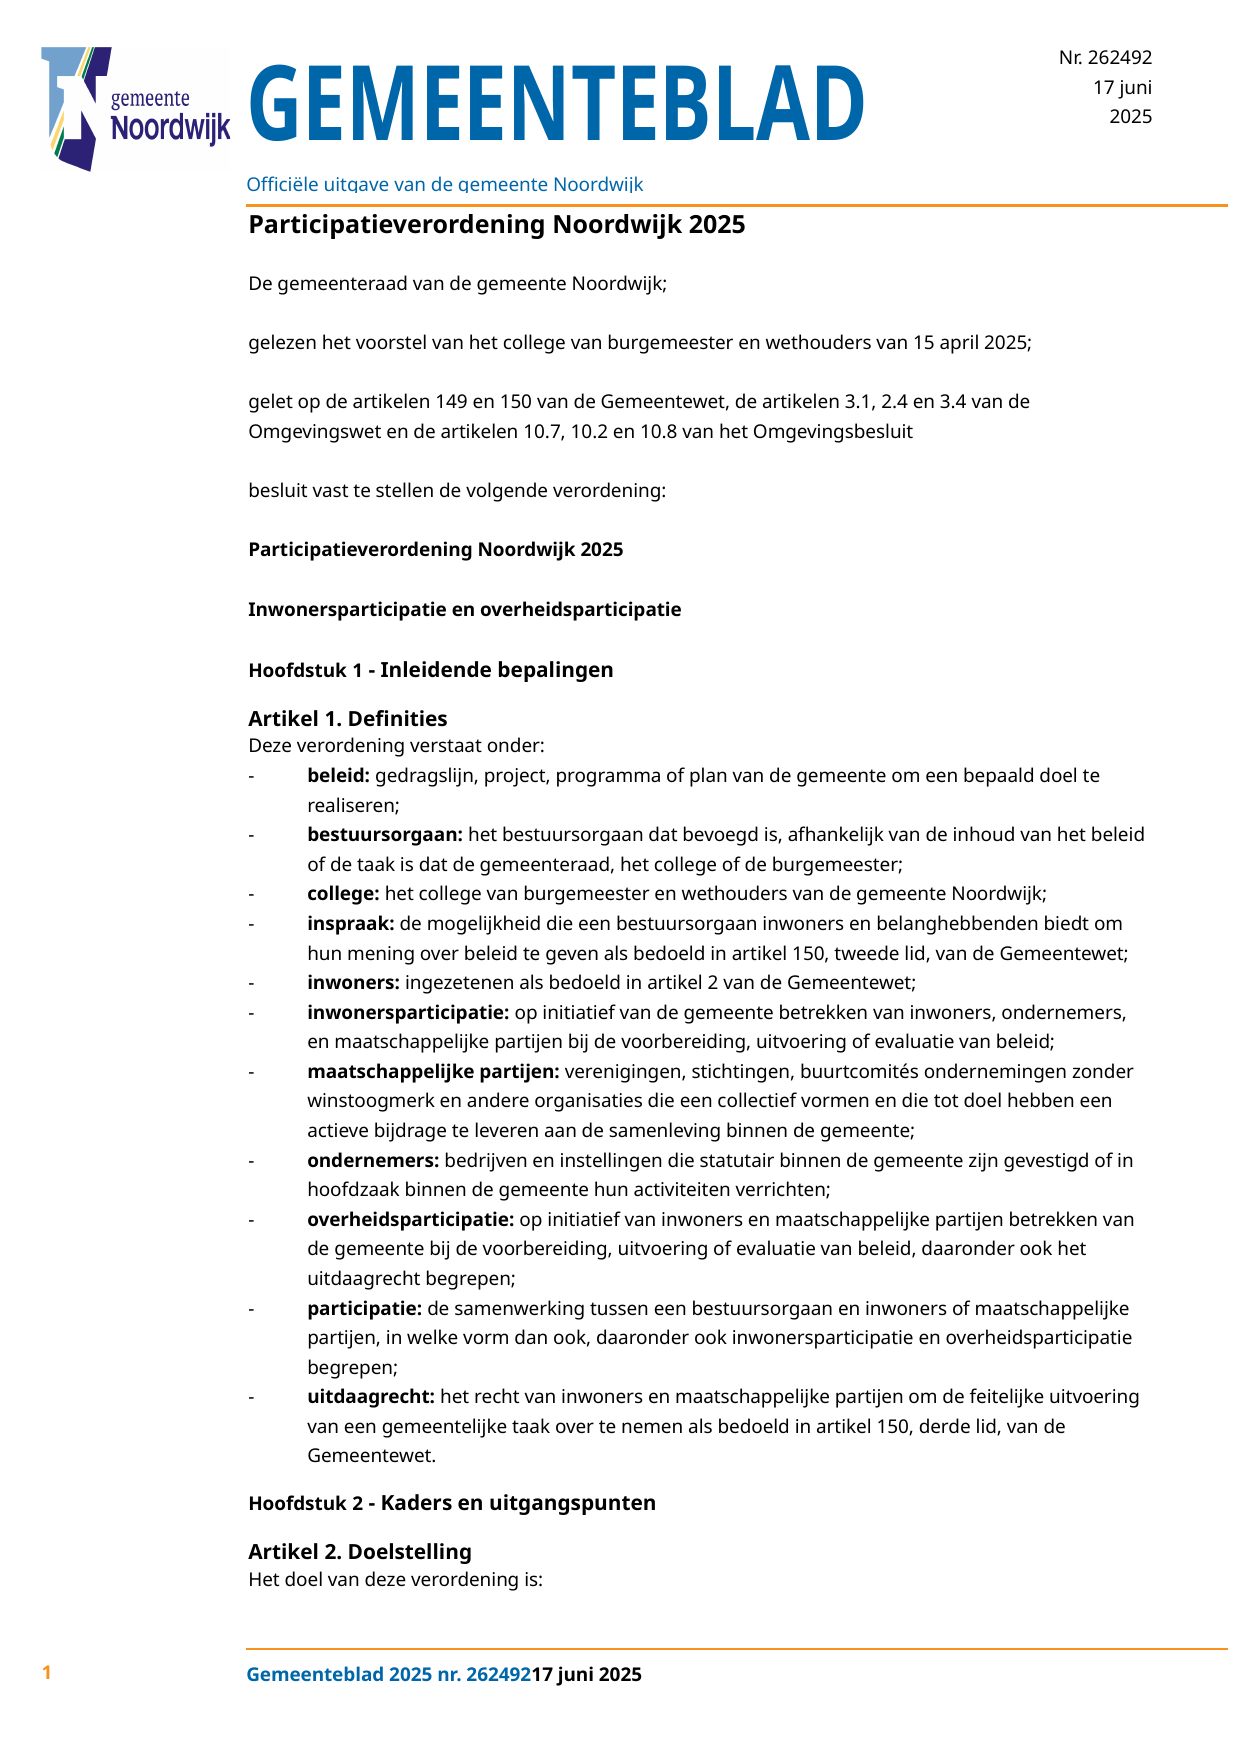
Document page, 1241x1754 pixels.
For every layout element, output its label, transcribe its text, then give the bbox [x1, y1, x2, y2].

text gelezen het voorstel van het college van burgemeester en wethouders van 15 april 2025; [248, 329, 1152, 355]
list college: het college van burgemeester en wethouders van de gemeente Noordwijk; [248, 881, 1152, 906]
list ondernemers: bedrijven en instellingen die statutair binnen de gemeente zijn gevestigd of in hoofdzaak binnen de gemeente hun activiteiten verrichten; [248, 1147, 1152, 1202]
list inwoners: ingezetenen als bedoeld in artikel 2 van de Gemeentewet; [248, 969, 1152, 995]
text Hoofdstuk 1 - Inleidende bepalingen [248, 655, 1152, 683]
list maatschappelijke partijen: verenigingen, stichtingen, buurtcomités ondernemingen zonder winstoogmerk en andere organisaties die een collectief vormen en die tot doel hebben een actieve bijdrage te leveren aan de samenleving binnen de gemeente; [248, 1058, 1152, 1143]
text Artikel 2. Doelstelling [248, 1537, 1152, 1566]
list beleid: gedragslijn, project, programma of plan van de gemeente om een bepaald doel te realiseren; [248, 762, 1152, 817]
text Participatieverordening Noordwijk 2025 [248, 537, 1152, 562]
list uitdaagrecht: het recht van inwoners en maatschappelijke partijen om de feitelijke uitvoering van een gemeentelijke taak over te nemen als bedoeld in artikel 150, derde lid, van de Gemeentewet. [248, 1383, 1152, 1468]
list participatie: de samenwerking tussen een bestuursorgaan en inwoners of maatschappelijke partijen, in welke vorm dan ook, daaronder ook inwonersparticipatie en overheidsparticipatie begrepen; [248, 1295, 1152, 1379]
list bestuursorgaan: het bestuursorgaan dat bevoegd is, afhankelijk van de inhoud van het beleid of de taak is dat de gemeenteraad, het college of de burgemeester; [248, 821, 1152, 877]
list overheidsparticipatie: op initiatief van inwoners en maatschappelijke partijen betrekken van de gemeente bij de voorbereiding, uitvoering of evaluatie van beleid, daaronder ook het uitdaagrecht begrepen; [248, 1206, 1152, 1291]
text Participatieverordening Noordwijk 2025 [248, 207, 1152, 241]
text besluit vast te stellen de volgende verordening: [248, 477, 1152, 503]
text Artikel 1. Definities [248, 704, 1152, 733]
text Inwonersparticipatie en overheidsparticipatie [248, 596, 1152, 621]
text gelet op de artikelen 149 en 150 van de Gemeentewet, de artikelen 3.1, 2.4 en 3.4 van de Omgevingswet en de artikelen 10.7, 10.2 en 10.8 van het Omgevingsbesluit [248, 389, 1152, 444]
text Hoofdstuk 2 - Kaders en uitgangspunten [248, 1488, 1152, 1517]
list inwonersparticipatie: op initiatief van de gemeente betrekken van inwoners, ondernemers, en maatschappelijke partijen bij de voorbereiding, uitvoering of evaluatie van beleid; [248, 999, 1152, 1054]
text Het doel van deze verordening is: [248, 1566, 1152, 1592]
picture [41, 47, 231, 172]
text De gemeenteraad van de gemeente Noordwijk; [248, 270, 1152, 296]
list inspraak: de mogelijkheid die een bestuursorgaan inwoners en belanghebbenden biedt om hun mening over beleid te geven als bedoeld in artikel 150, tweede lid, van de Gemeentewet; [248, 910, 1152, 965]
text Deze verordening verstaat onder: [248, 733, 1152, 758]
